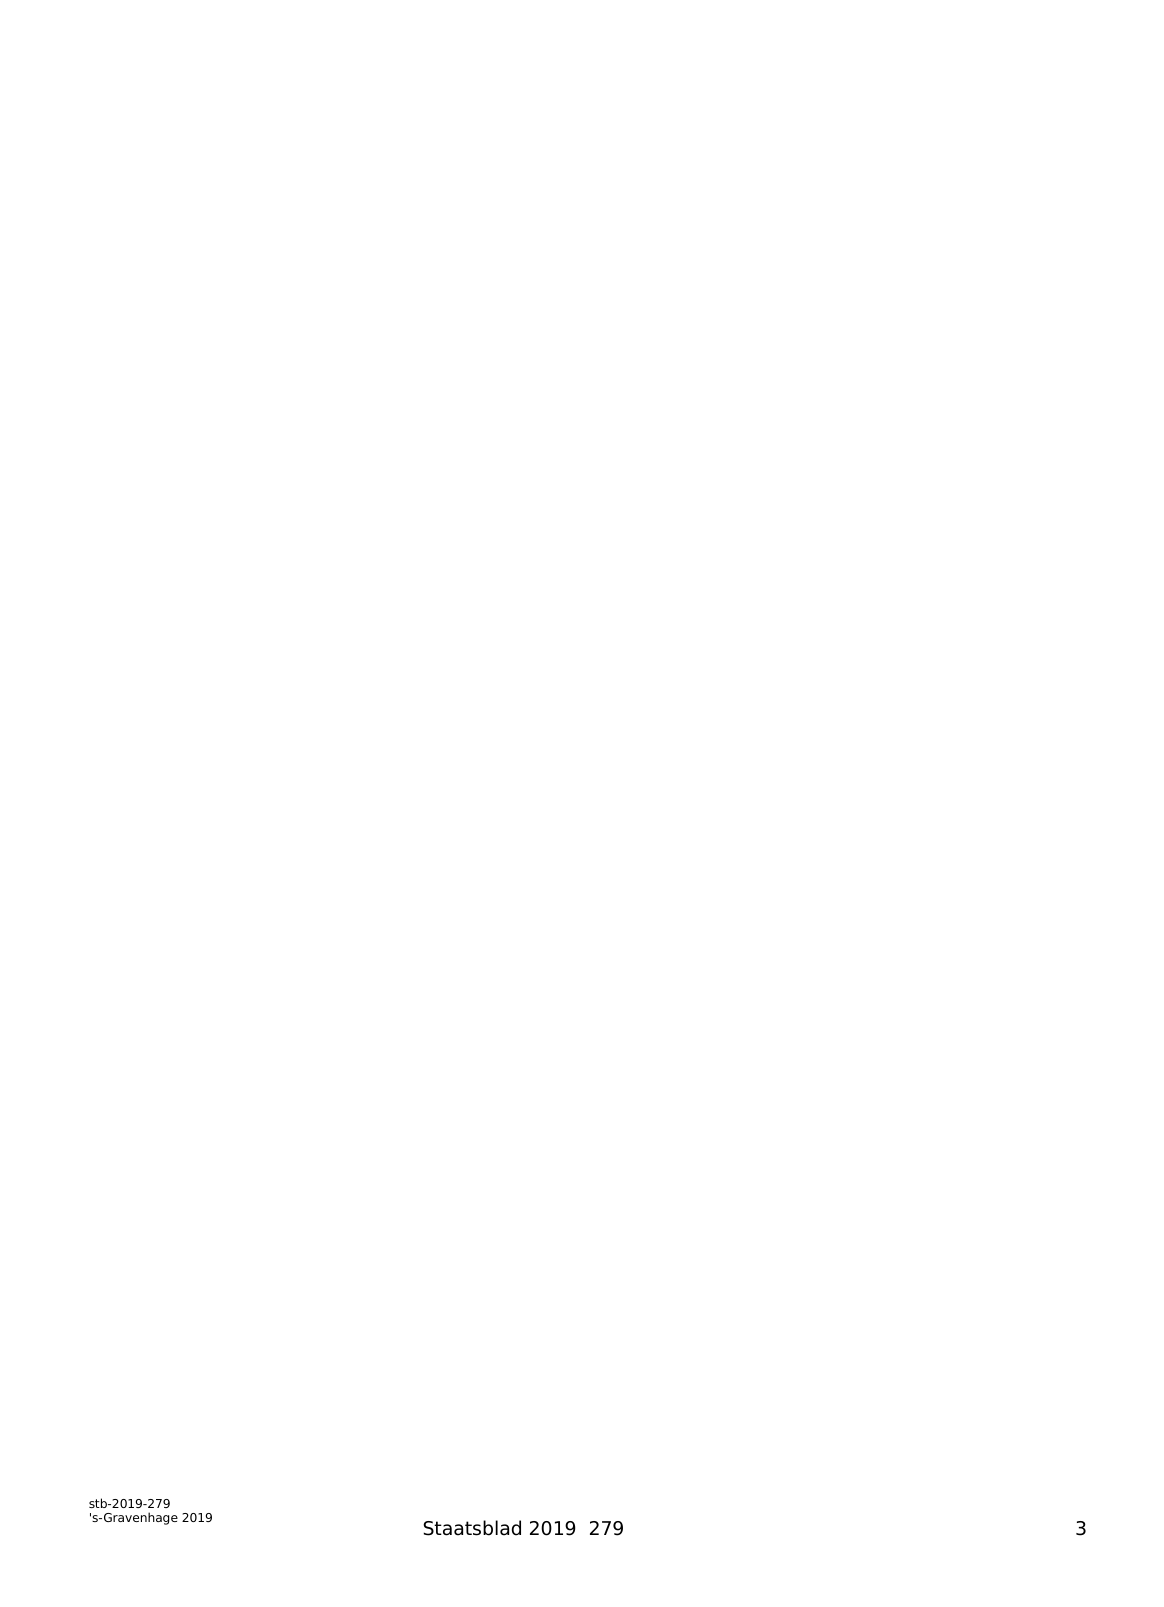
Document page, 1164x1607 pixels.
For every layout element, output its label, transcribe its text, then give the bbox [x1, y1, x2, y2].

text 's-Gravenhage 2019 [88, 1511, 323, 1525]
text stb-2019-279 [88, 1497, 323, 1511]
